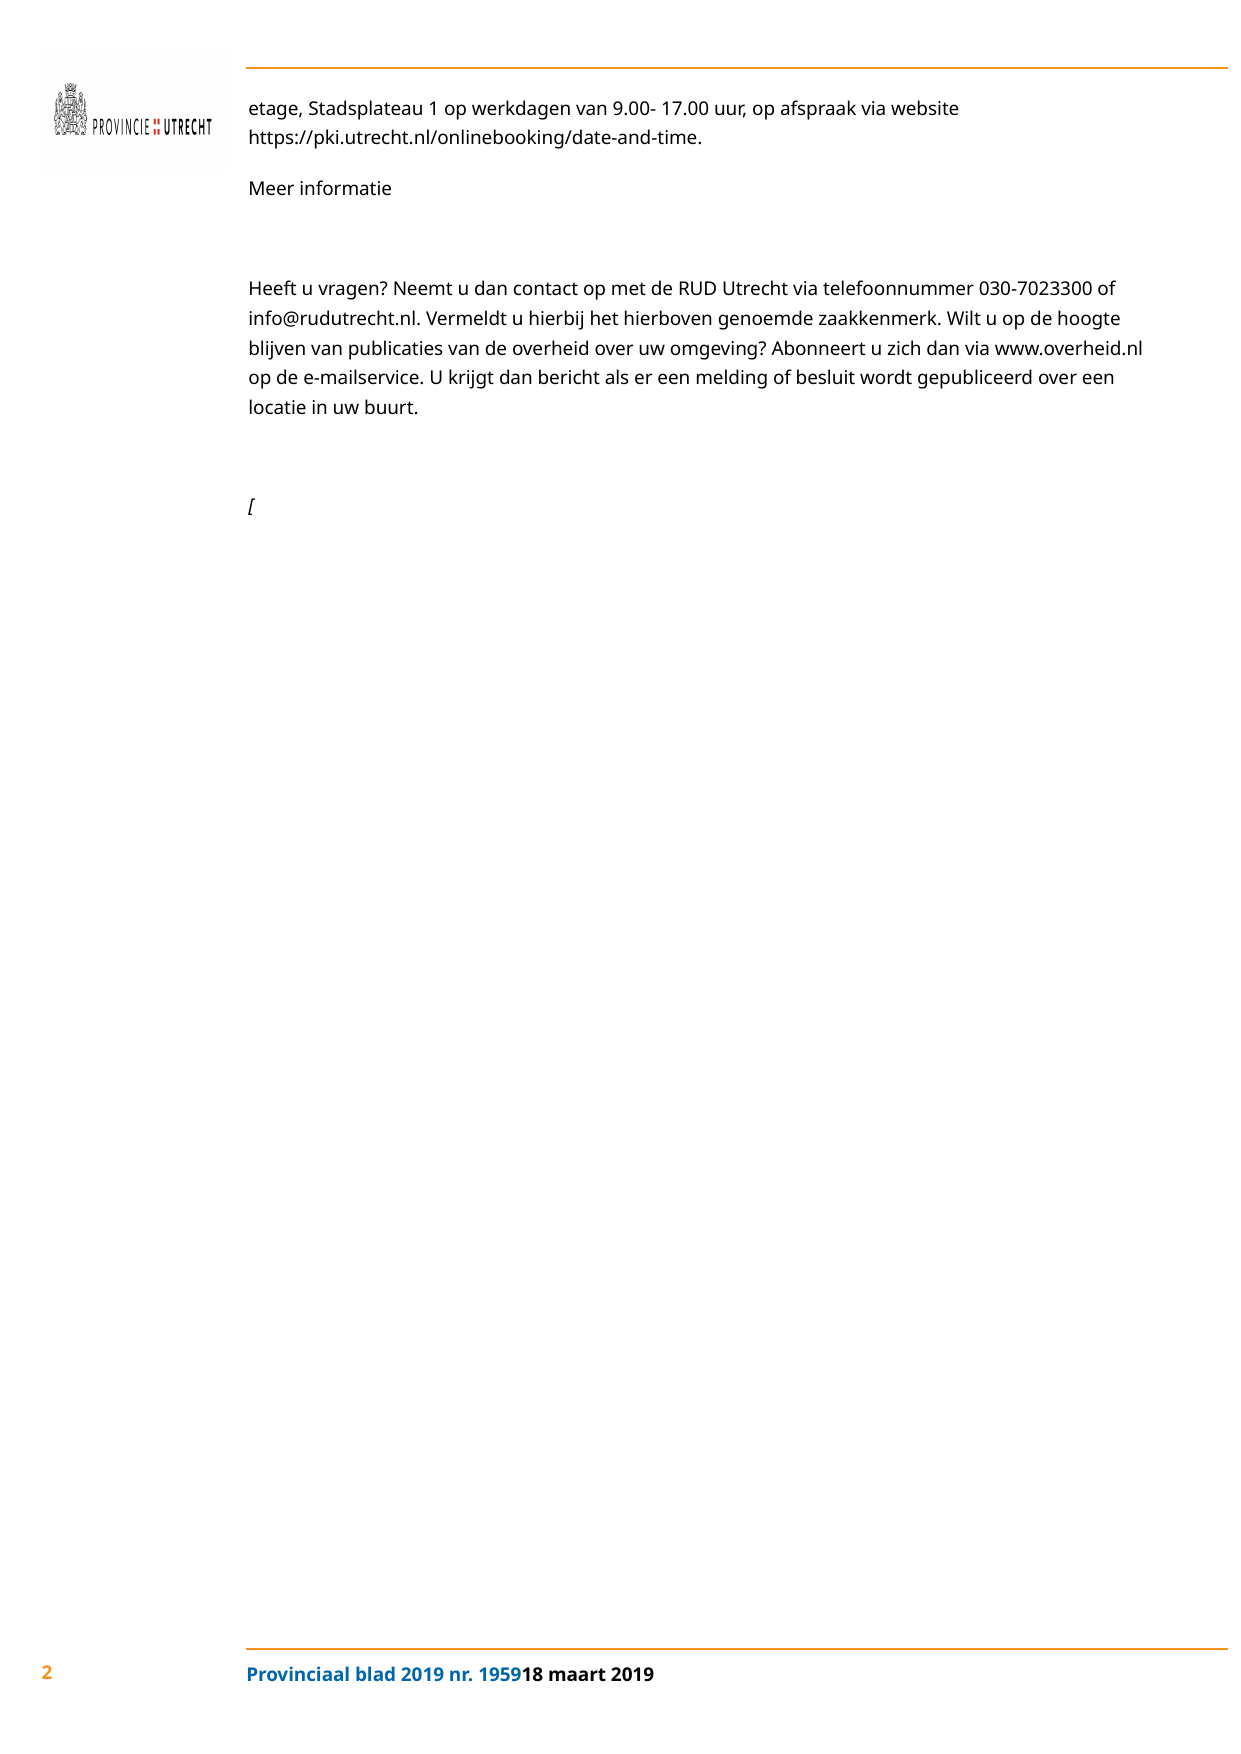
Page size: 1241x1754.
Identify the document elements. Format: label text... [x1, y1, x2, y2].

text Heeft u vragen? Neemt u dan contact op met de RUD Utrecht via telefoonnummer 030-7023300 of info@rudutrecht.nl. Vermeldt u hierbij het hierboven genoemde zaakkenmerk. Wilt u op de hoogte blijven van publicaties van de overheid over uw omgeving? Abonneert u zich dan via www.overheid.nl op de e-mailservice. U krijgt dan bericht als er een melding of besluit wordt gepubliceerd over een locatie in uw buurt. [248, 276, 1152, 420]
text Meer informatie [248, 175, 1152, 201]
picture [41, 47, 231, 172]
text etage, Stadsplateau 1 op werkdagen van 9.00- 17.00 uur, op afspraak via website https://pki.utrecht.nl/onlinebooking/date-and-time. [248, 95, 1152, 150]
text [ [248, 492, 1152, 518]
